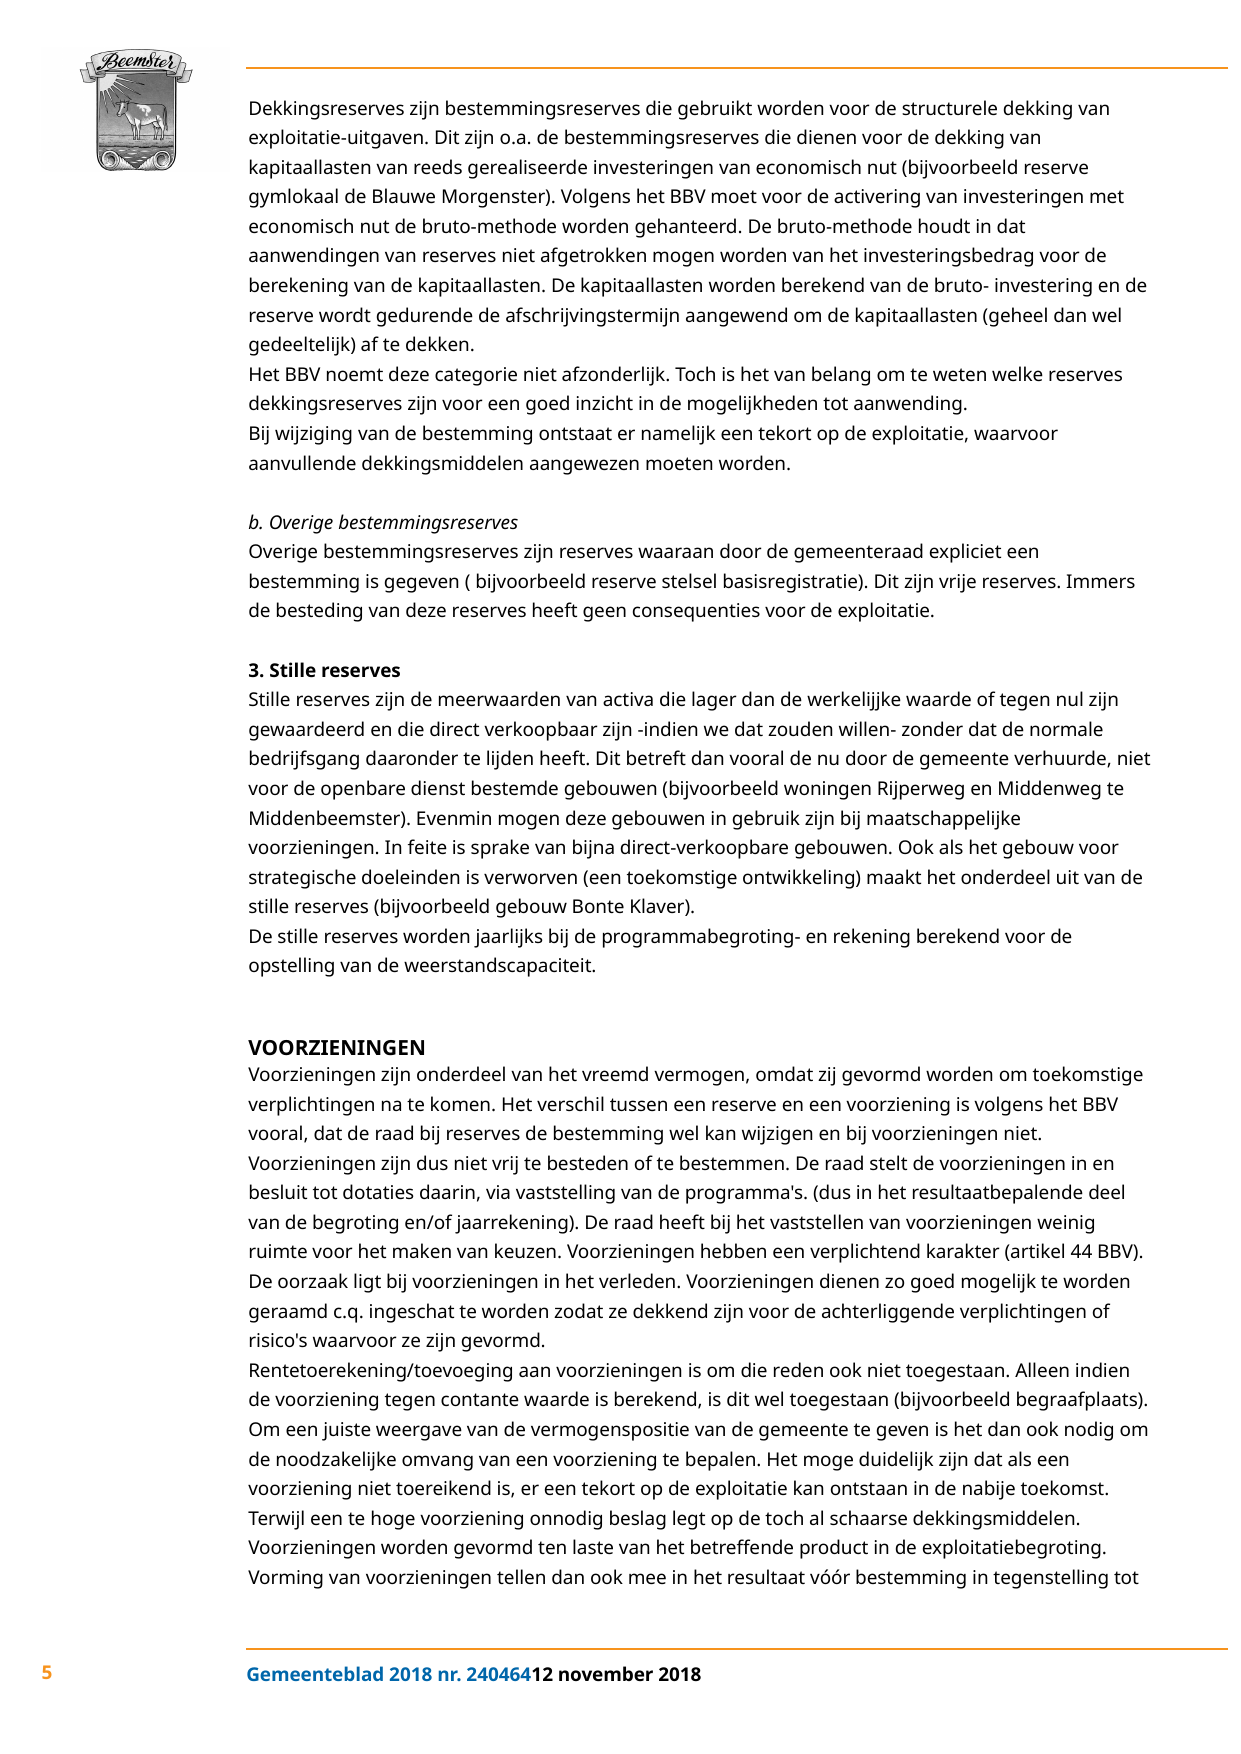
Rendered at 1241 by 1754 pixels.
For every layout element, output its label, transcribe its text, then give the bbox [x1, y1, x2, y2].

text VOORZIENINGEN [248, 1033, 1152, 1061]
picture [41, 47, 231, 172]
text De oorzaak ligt bij voorzieningen in het verleden. Voorzieningen dienen zo goed mogelijk te worden geraamd c.q. ingeschat te worden zodat ze dekkend zijn voor de achterliggende verplichtingen of risico's waarvoor ze zijn gevormd. [248, 1268, 1152, 1353]
text Het BBV noemt deze categorie niet afzonderlijk. Toch is het van belang om te weten welke reserves dekkingsreserves zijn voor een goed inzicht in de mogelijkheden tot aanwending. [248, 361, 1152, 416]
text b. Overige bestemmingsreserves [248, 509, 1152, 535]
text Voorzieningen zijn onderdeel van het vreemd vermogen, omdat zij gevormd worden om toekomstige verplichtingen na te komen. Het verschil tussen een reserve en een voorziening is volgens het BBV vooral, dat de raad bij reserves de bestemming wel kan wijzigen en bij voorzieningen niet. Voorzieningen zijn dus niet vrij te besteden of te bestemmen. De raad stelt de voorzieningen in en besluit tot dotaties daarin, via vaststelling van de programma's. (dus in het resultaatbepalende deel van de begroting en/of jaarrekening). De raad heeft bij het vaststellen van voorzieningen weinig ruimte voor het maken van keuzen. Voorzieningen hebben een verplichtend karakter (artikel 44 BBV). [248, 1061, 1152, 1264]
text Rentetoerekening/toevoeging aan voorzieningen is om die reden ook niet toegestaan. Alleen indien de voorziening tegen contante waarde is berekend, is dit wel toegestaan (bijvoorbeeld begraafplaats). [248, 1357, 1152, 1412]
text 3. Stille reserves [248, 657, 1152, 683]
text De stille reserves worden jaarlijks bij de programmabegroting- en rekening berekend voor de opstelling van de weerstandscapaciteit. [248, 923, 1152, 978]
text Bij wijziging van de bestemming ontstaat er namelijk een tekort op de exploitatie, waarvoor aanvullende dekkingsmiddelen aangewezen moeten worden. [248, 420, 1152, 476]
text Dekkingsreserves zijn bestemmingsreserves die gebruikt worden voor de structurele dekking van exploitatie-uitgaven. Dit zijn o.a. de bestemmingsreserves die dienen voor de dekking van kapitaallasten van reeds gerealiseerde investeringen van economisch nut (bijvoorbeeld reserve gymlokaal de Blauwe Morgenster). Volgens het BBV moet voor de activering van investeringen met economisch nut de bruto-methode worden gehanteerd. De bruto-methode houdt in dat aanwendingen van reserves niet afgetrokken mogen worden van het investeringsbedrag voor de berekening van de kapitaallasten. De kapitaallasten worden berekend van de bruto- investering en de reserve wordt gedurende de afschrijvingstermijn aangewend om de kapitaallasten (geheel dan wel gedeeltelijk) af te dekken. [248, 95, 1152, 357]
text Stille reserves zijn de meerwaarden van activa die lager dan de werkelijjke waarde of tegen nul zijn gewaardeerd en die direct verkoopbaar zijn -indien we dat zouden willen- zonder dat de normale bedrijfsgang daaronder te lijden heeft. Dit betreft dan vooral de nu door de gemeente verhuurde, niet voor de openbare dienst bestemde gebouwen (bijvoorbeeld woningen Rijperweg en Middenweg te Middenbeemster). Evenmin mogen deze gebouwen in gebruik zijn bij maatschappelijke voorzieningen. In feite is sprake van bijna direct-verkoopbare gebouwen. Ook als het gebouw voor strategische doeleinden is verworven (een toekomstige ontwikkeling) maakt het onderdeel uit van de stille reserves (bijvoorbeeld gebouw Bonte Klaver). [248, 686, 1152, 919]
text Voorzieningen worden gevormd ten laste van het betreffende product in de exploitatiebegroting. Vorming van voorzieningen tellen dan ook mee in het resultaat vóór bestemming in tegenstelling tot [248, 1534, 1152, 1590]
text Om een juiste weergave van de vermogenspositie van de gemeente te geven is het dan ook nodig om de noodzakelijke omvang van een voorziening te bepalen. Het moge duidelijk zijn dat als een voorziening niet toereikend is, er een tekort op de exploitatie kan ontstaan in de nabije toekomst. Terwijl een te hoge voorziening onnodig beslag legt op de toch al schaarse dekkingsmiddelen. [248, 1416, 1152, 1531]
text Overige bestemmingsreserves zijn reserves waaraan door de gemeenteraad expliciet een bestemming is gegeven ( bijvoorbeeld reserve stelsel basisregistratie). Dit zijn vrije reserves. Immers de besteding van deze reserves heeft geen consequenties voor de exploitatie. [248, 538, 1152, 623]
